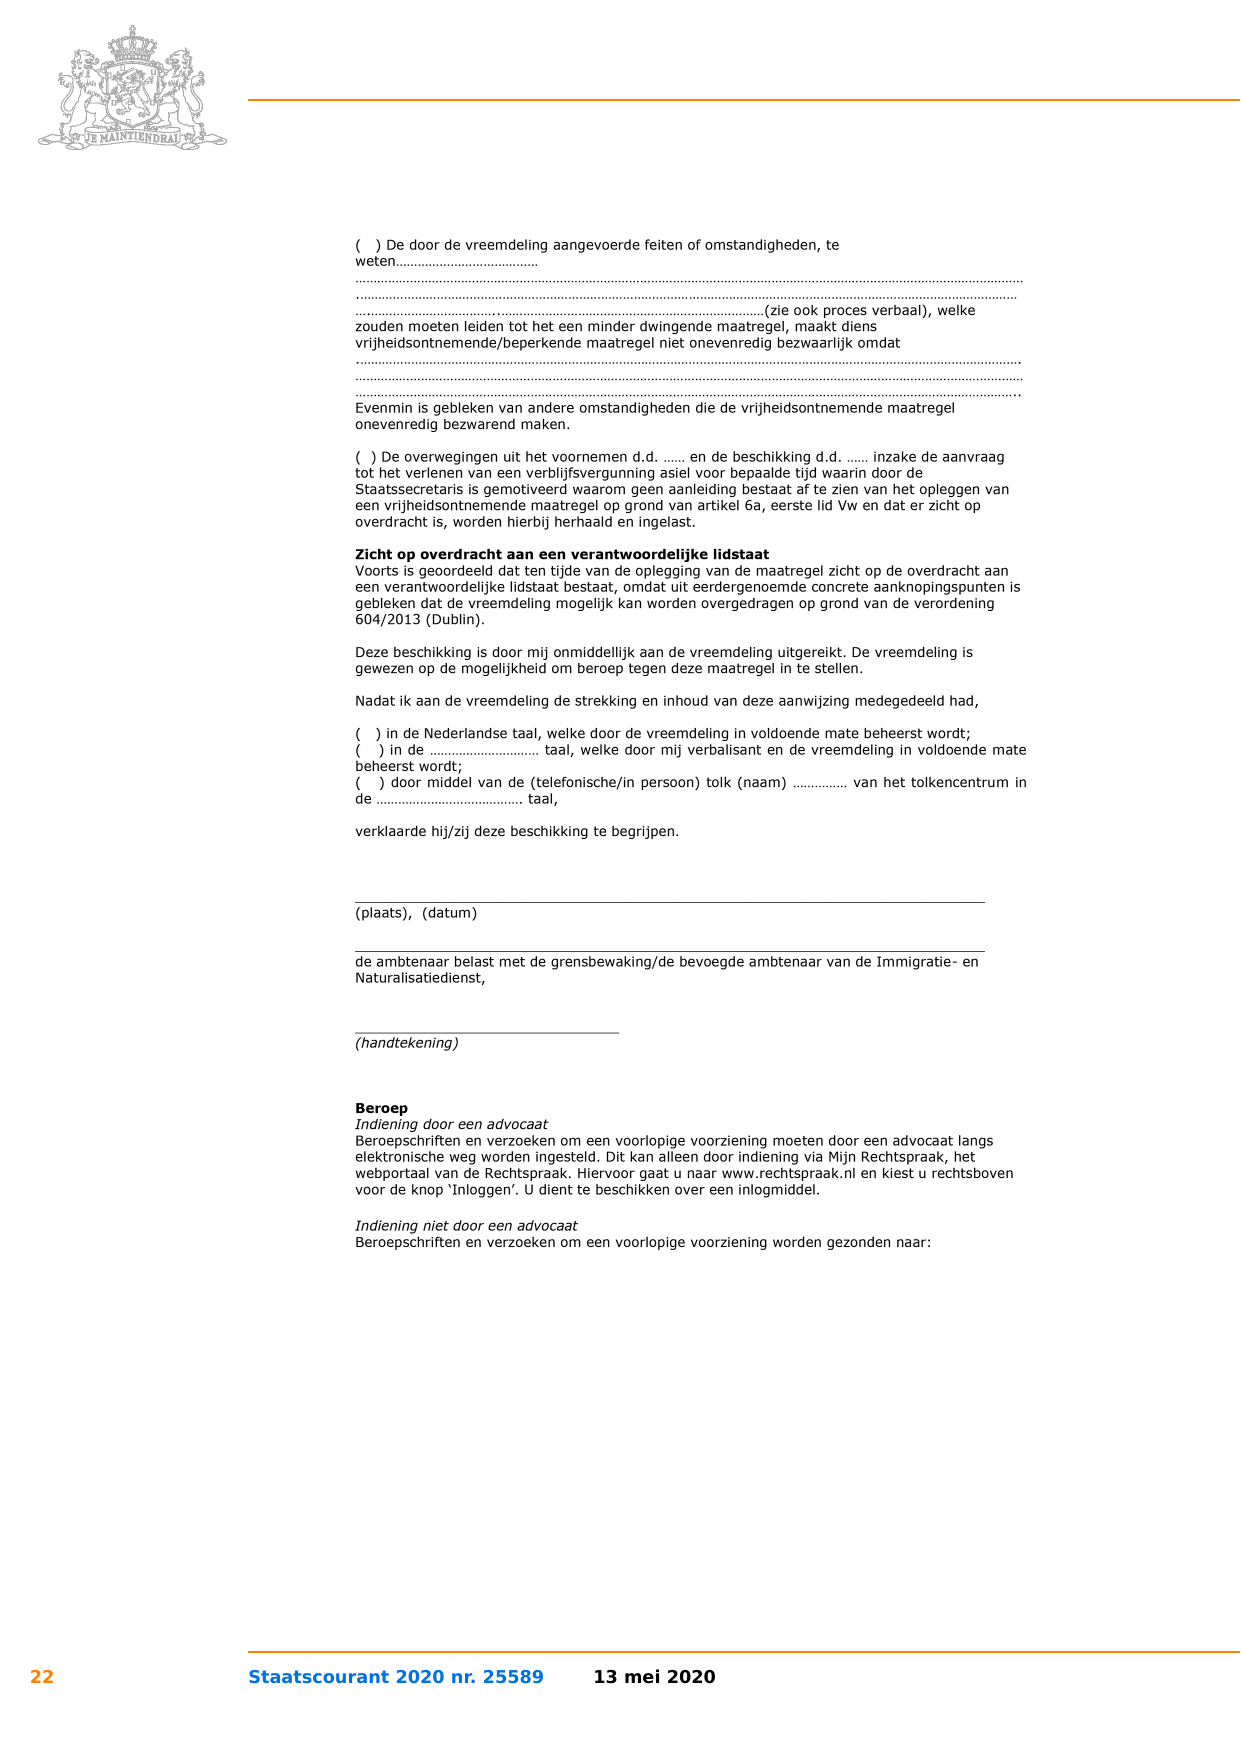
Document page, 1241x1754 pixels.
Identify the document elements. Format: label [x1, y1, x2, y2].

text [248, 130, 1163, 1386]
picture [248, 130, 1134, 1382]
picture [38, 25, 227, 150]
